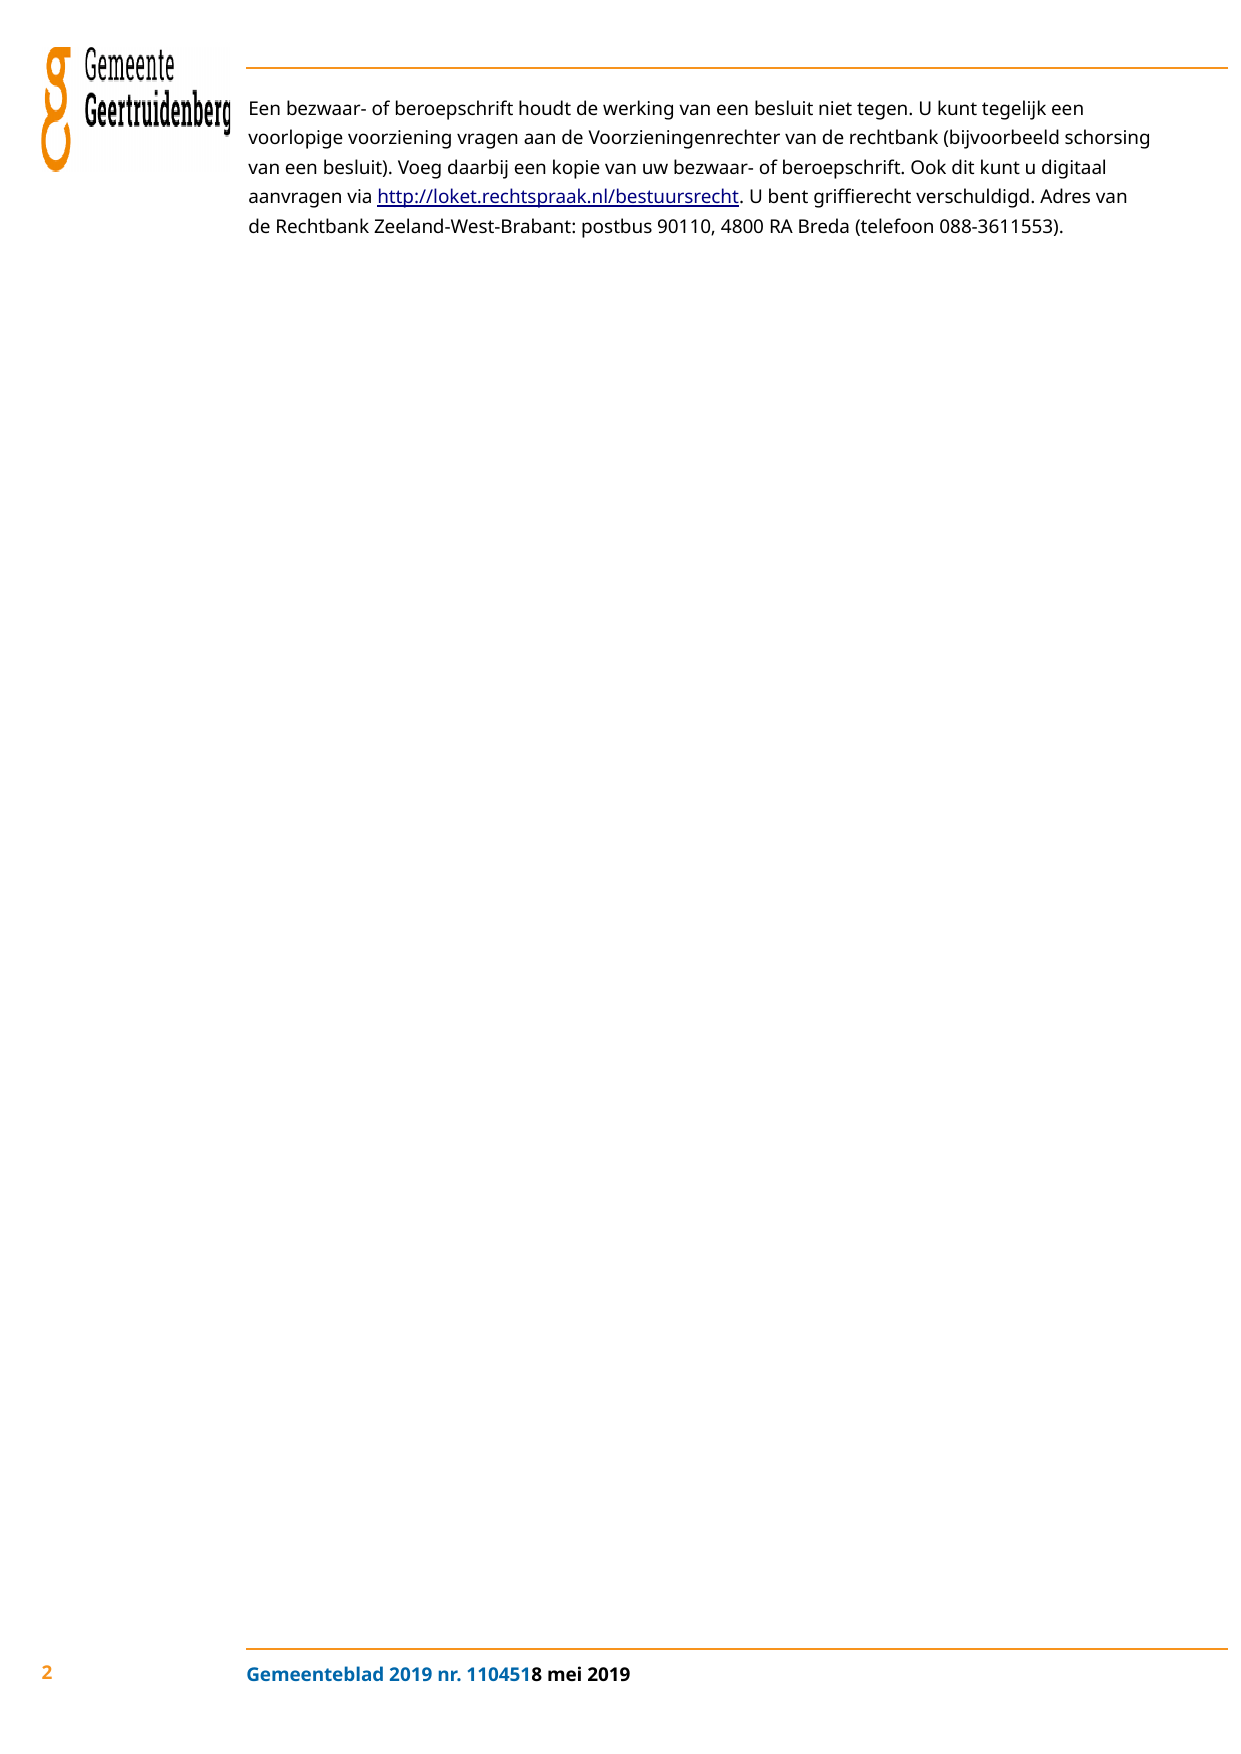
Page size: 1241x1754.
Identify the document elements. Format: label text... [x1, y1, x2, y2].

picture [41, 47, 231, 172]
text Een bezwaar- of beroepschrift houdt de werking van een besluit niet tegen. U kunt tegelijk een voorlopige voorziening vragen aan de Voorzieningenrechter van de rechtbank (bijvoorbeeld schorsing van een besluit). Voeg daarbij een kopie van uw bezwaar- of beroepschrift. Ook dit kunt u digitaal aanvragen via http://loket.rechtspraak.nl/bestuursrecht. U bent griffierecht verschuldigd. Adres van de Rechtbank Zeeland-West-Brabant: postbus 90110, 4800 RA Breda (telefoon 088-3611553). [248, 95, 1152, 239]
